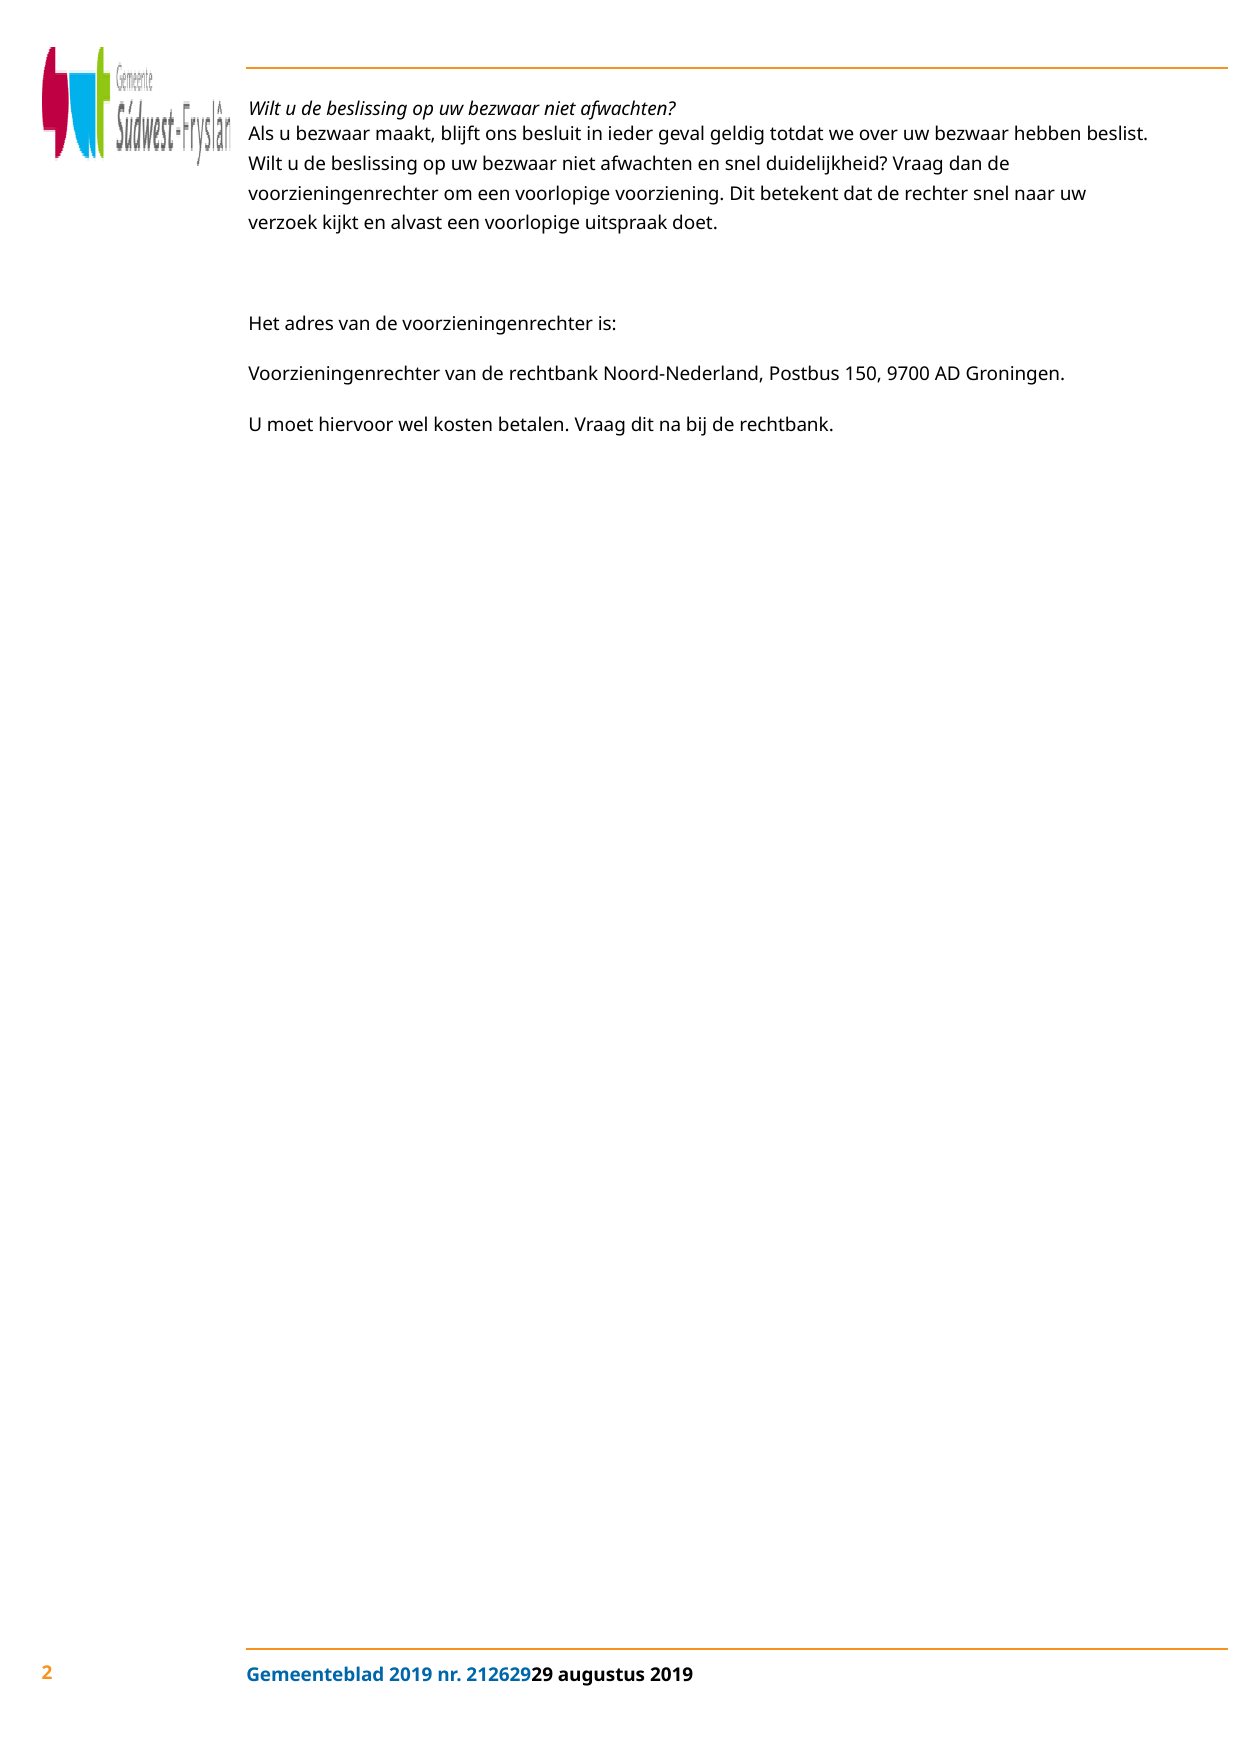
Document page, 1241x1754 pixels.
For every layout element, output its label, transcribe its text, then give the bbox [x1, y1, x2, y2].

text Het adres van de voorzieningenrechter is: [248, 310, 1152, 336]
text Als u bezwaar maakt, blijft ons besluit in ieder geval geldig totdat we over uw bezwaar hebben beslist. Wilt u de beslissing op uw bezwaar niet afwachten en snel duidelijkheid? Vraag dan de voorzieningenrechter om een voorlopige voorziening. Dit betekent dat de rechter snel naar uw verzoek kijkt en alvast een voorlopige uitspraak doet. [248, 121, 1152, 235]
text Wilt u de beslissing op uw bezwaar niet afwachten? [248, 95, 1152, 121]
text Voorzieningenrechter van de rechtbank Noord-Nederland, Postbus 150, 9700 AD Groningen. [248, 361, 1152, 386]
picture [41, 47, 231, 172]
text U moet hiervoor wel kosten betalen. Vraag dit na bij de rechtbank. [248, 411, 1152, 437]
